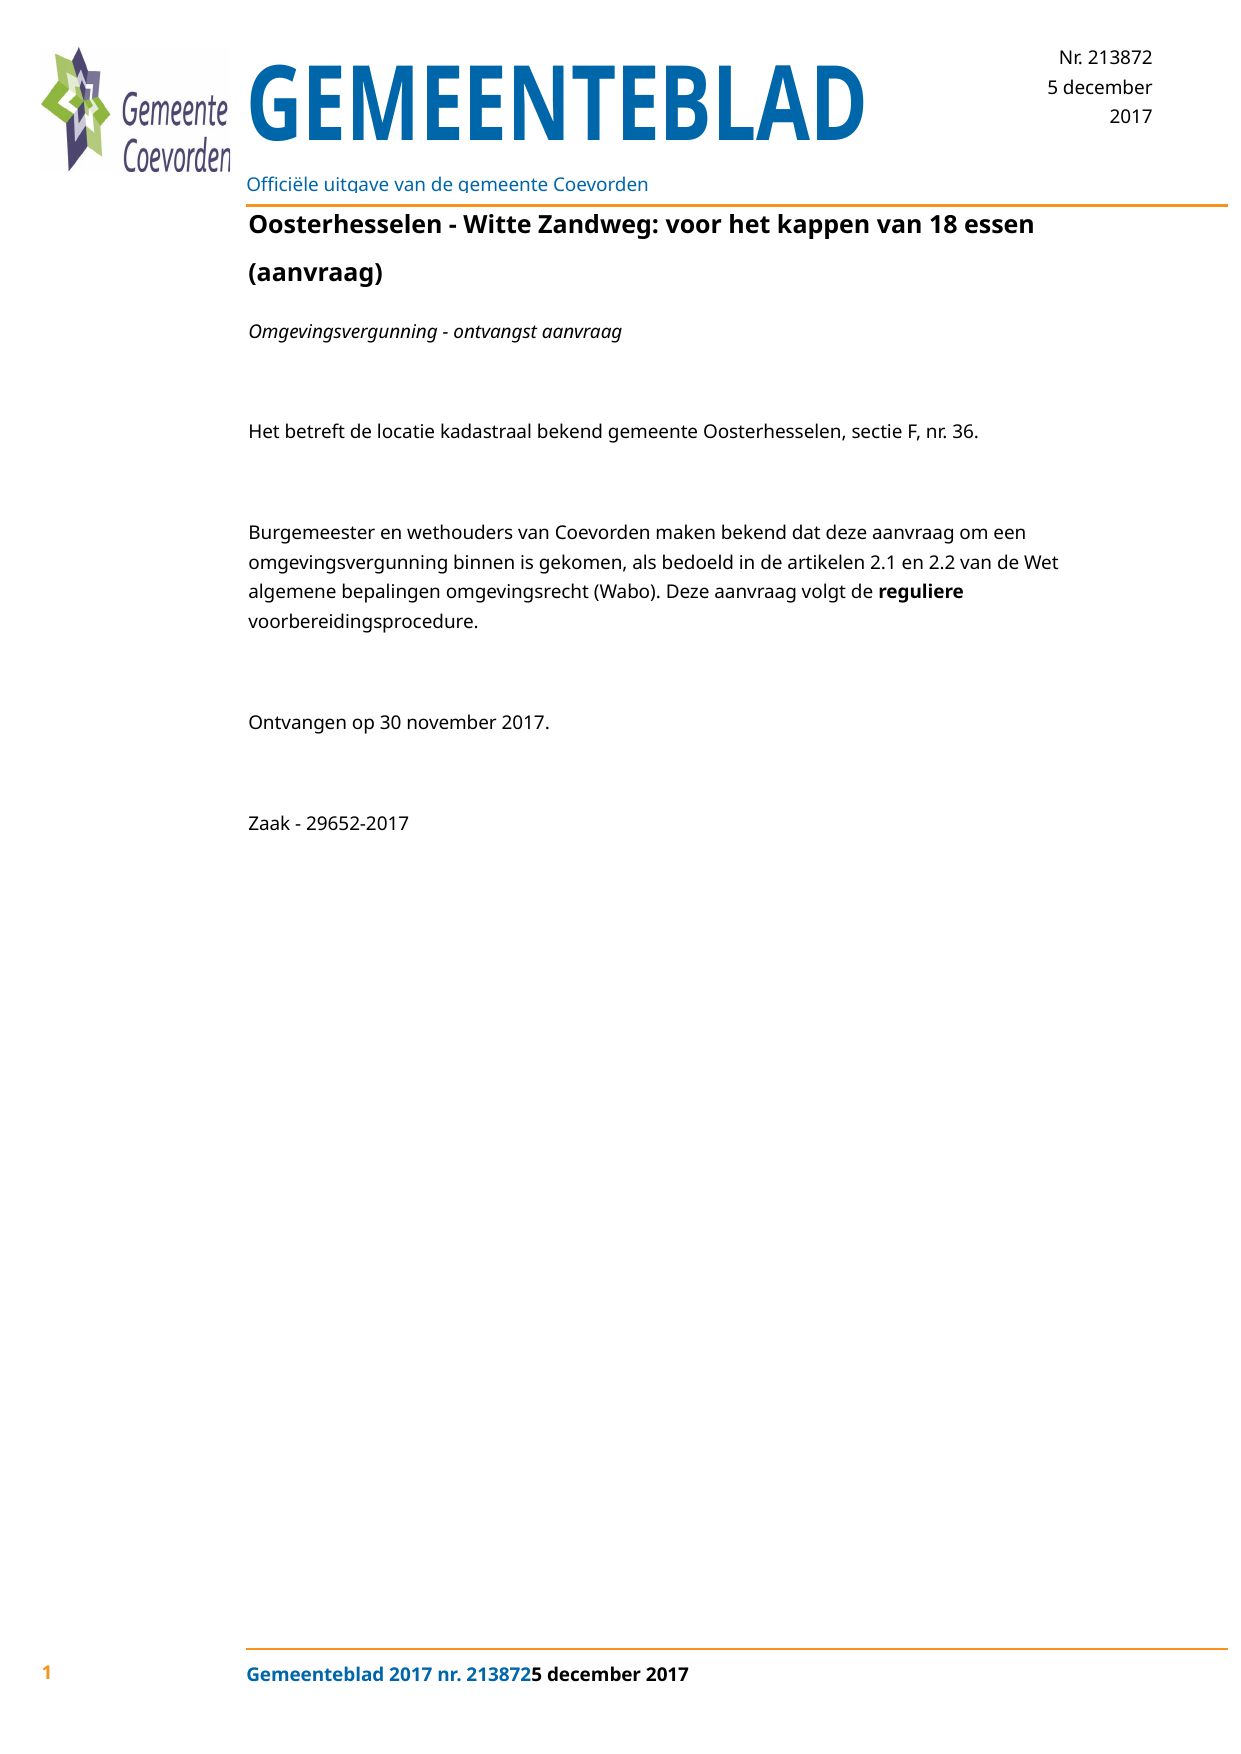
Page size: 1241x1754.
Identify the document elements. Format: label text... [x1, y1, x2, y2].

text Burgemeester en wethouders van Coevorden maken bekend dat deze aanvraag om een omgevingsvergunning binnen is gekomen, als bedoeld in de artikelen 2.1 en 2.2 van de Wet algemene bepalingen omgevingsrecht (Wabo). Deze aanvraag volgt de reguliere voorbereidingsprocedure. [248, 519, 1152, 634]
text Zaak - 29652-2017 [248, 810, 1152, 836]
text Oosterhesselen - Witte Zandweg: voor het kappen van 18 essen (aanvraag) [248, 207, 1152, 288]
text Het betreft de locatie kadastraal bekend gemeente Oosterhesselen, sectie F, nr. 36. [248, 419, 1152, 444]
picture [41, 47, 231, 172]
text Omgevingsvergunning - ontvangst aanvraag [248, 318, 1152, 344]
text Ontvangen op 30 november 2017. [248, 709, 1152, 735]
